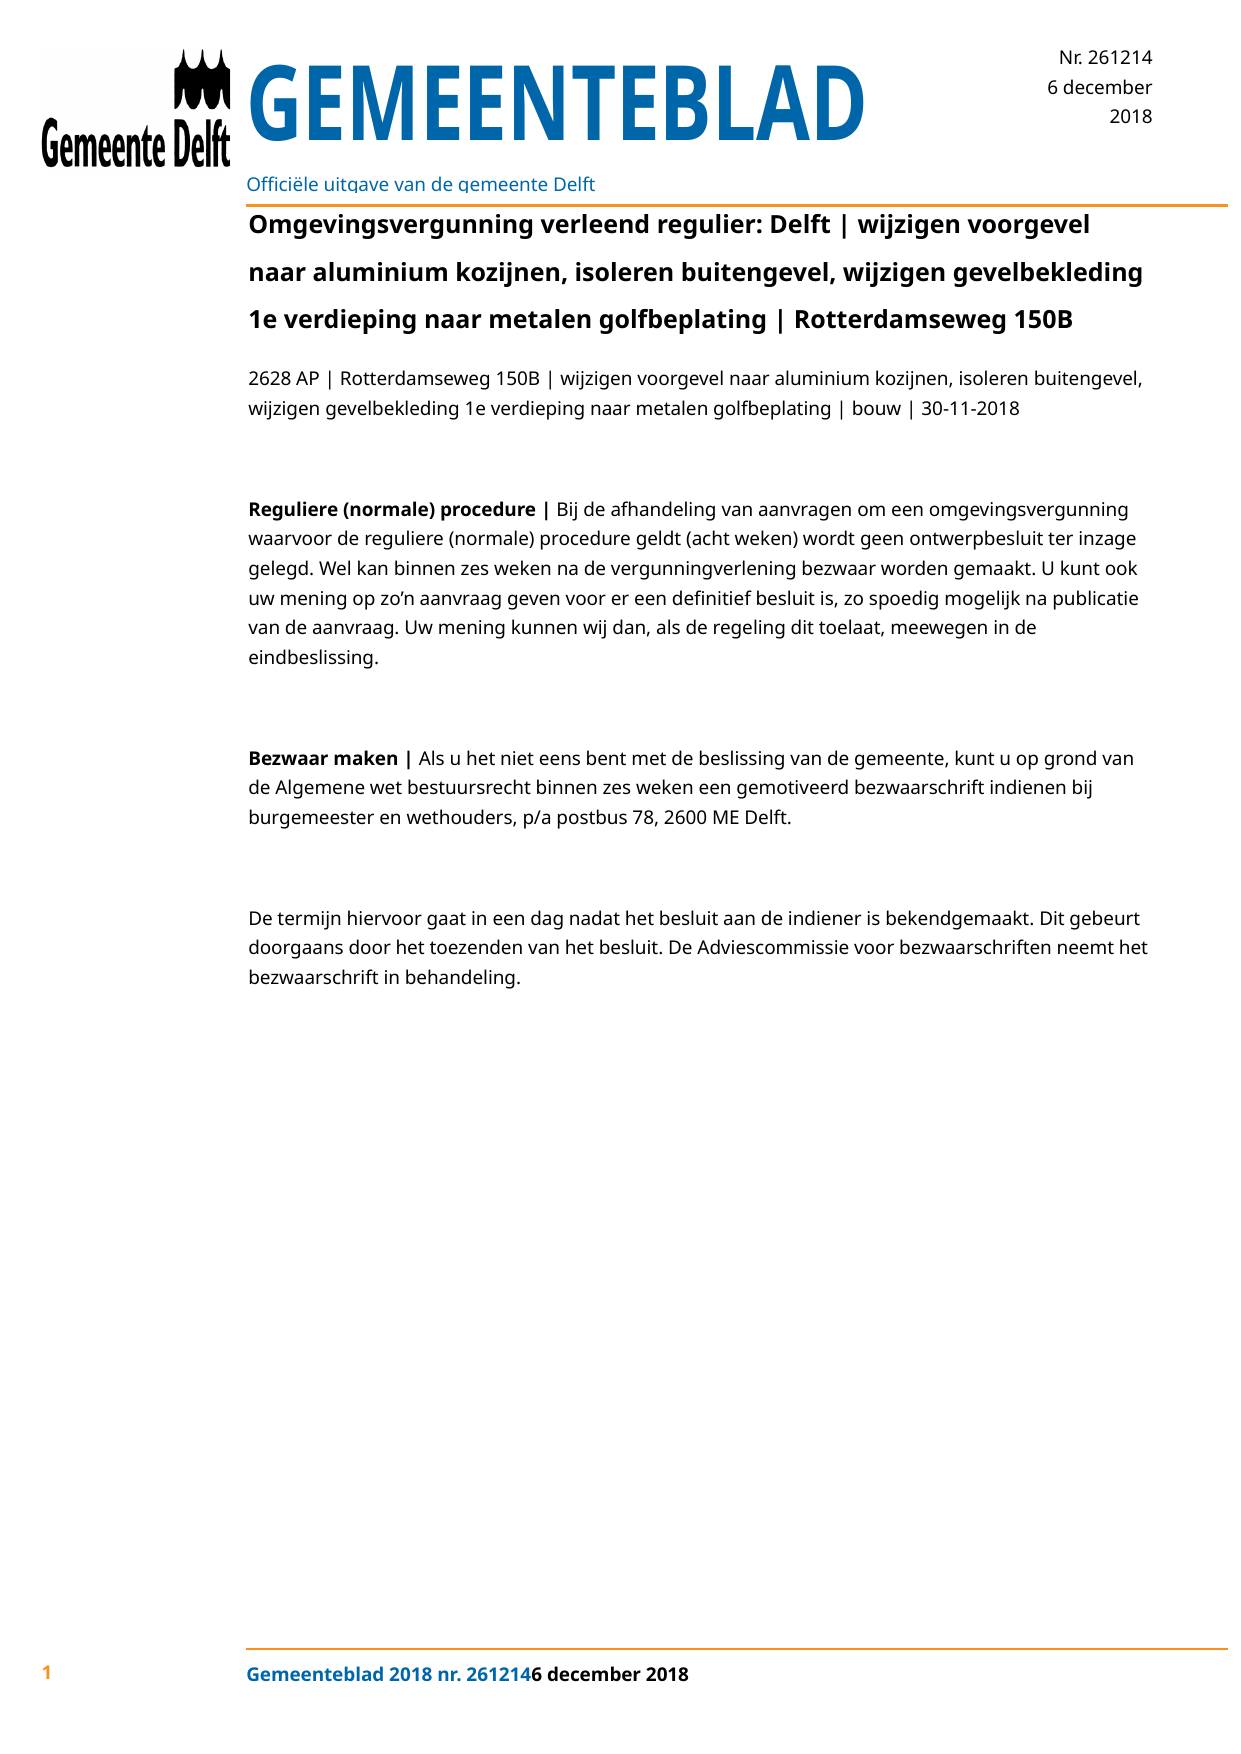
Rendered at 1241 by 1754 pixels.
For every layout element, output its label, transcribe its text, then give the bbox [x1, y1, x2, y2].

text Reguliere (normale) procedure | Bij de afhandeling van aanvragen om een omgevingsvergunning waarvoor de reguliere (normale) procedure geldt (acht weken) wordt geen ontwerpbesluit ter inzage gelegd. Wel kan binnen zes weken na de vergunningverlening bezwaar worden gemaakt. U kunt ook uw mening op zo’n aanvraag geven voor er een definitief besluit is, zo spoedig mogelijk na publicatie van de aanvraag. Uw mening kunnen wij dan, als de regeling dit toelaat, meewegen in de eindbeslissing. [248, 496, 1152, 669]
text Bezwaar maken | Als u het niet eens bent met de beslissing van de gemeente, kunt u op grond van de Algemene wet bestuursrecht binnen zes weken een gemotiveerd bezwaarschrift indienen bij burgemeester en wethouders, p/a postbus 78, 2600 ME Delft. [248, 745, 1152, 829]
text De termijn hiervoor gaat in een dag nadat het besluit aan de indiener is bekendgemaakt. Dit gebeurt doorgaans door het toezenden van het besluit. De Adviescommissie voor bezwaarschriften neemt het bezwaarschrift in behandeling. [248, 905, 1152, 989]
text 2628 AP | Rotterdamseweg 150B | wijzigen voorgevel naar aluminium kozijnen, isoleren buitengevel, wijzigen gevelbekleding 1e verdieping naar metalen golfbeplating | bouw | 30-11-2018 [248, 366, 1152, 421]
text Omgevingsvergunning verleend regulier: Delft | wijzigen voorgevel naar aluminium kozijnen, isoleren buitengevel, wijzigen gevelbekleding 1e verdieping naar metalen golfbeplating | Rotterdamseweg 150B [248, 207, 1152, 336]
picture [41, 47, 231, 172]
